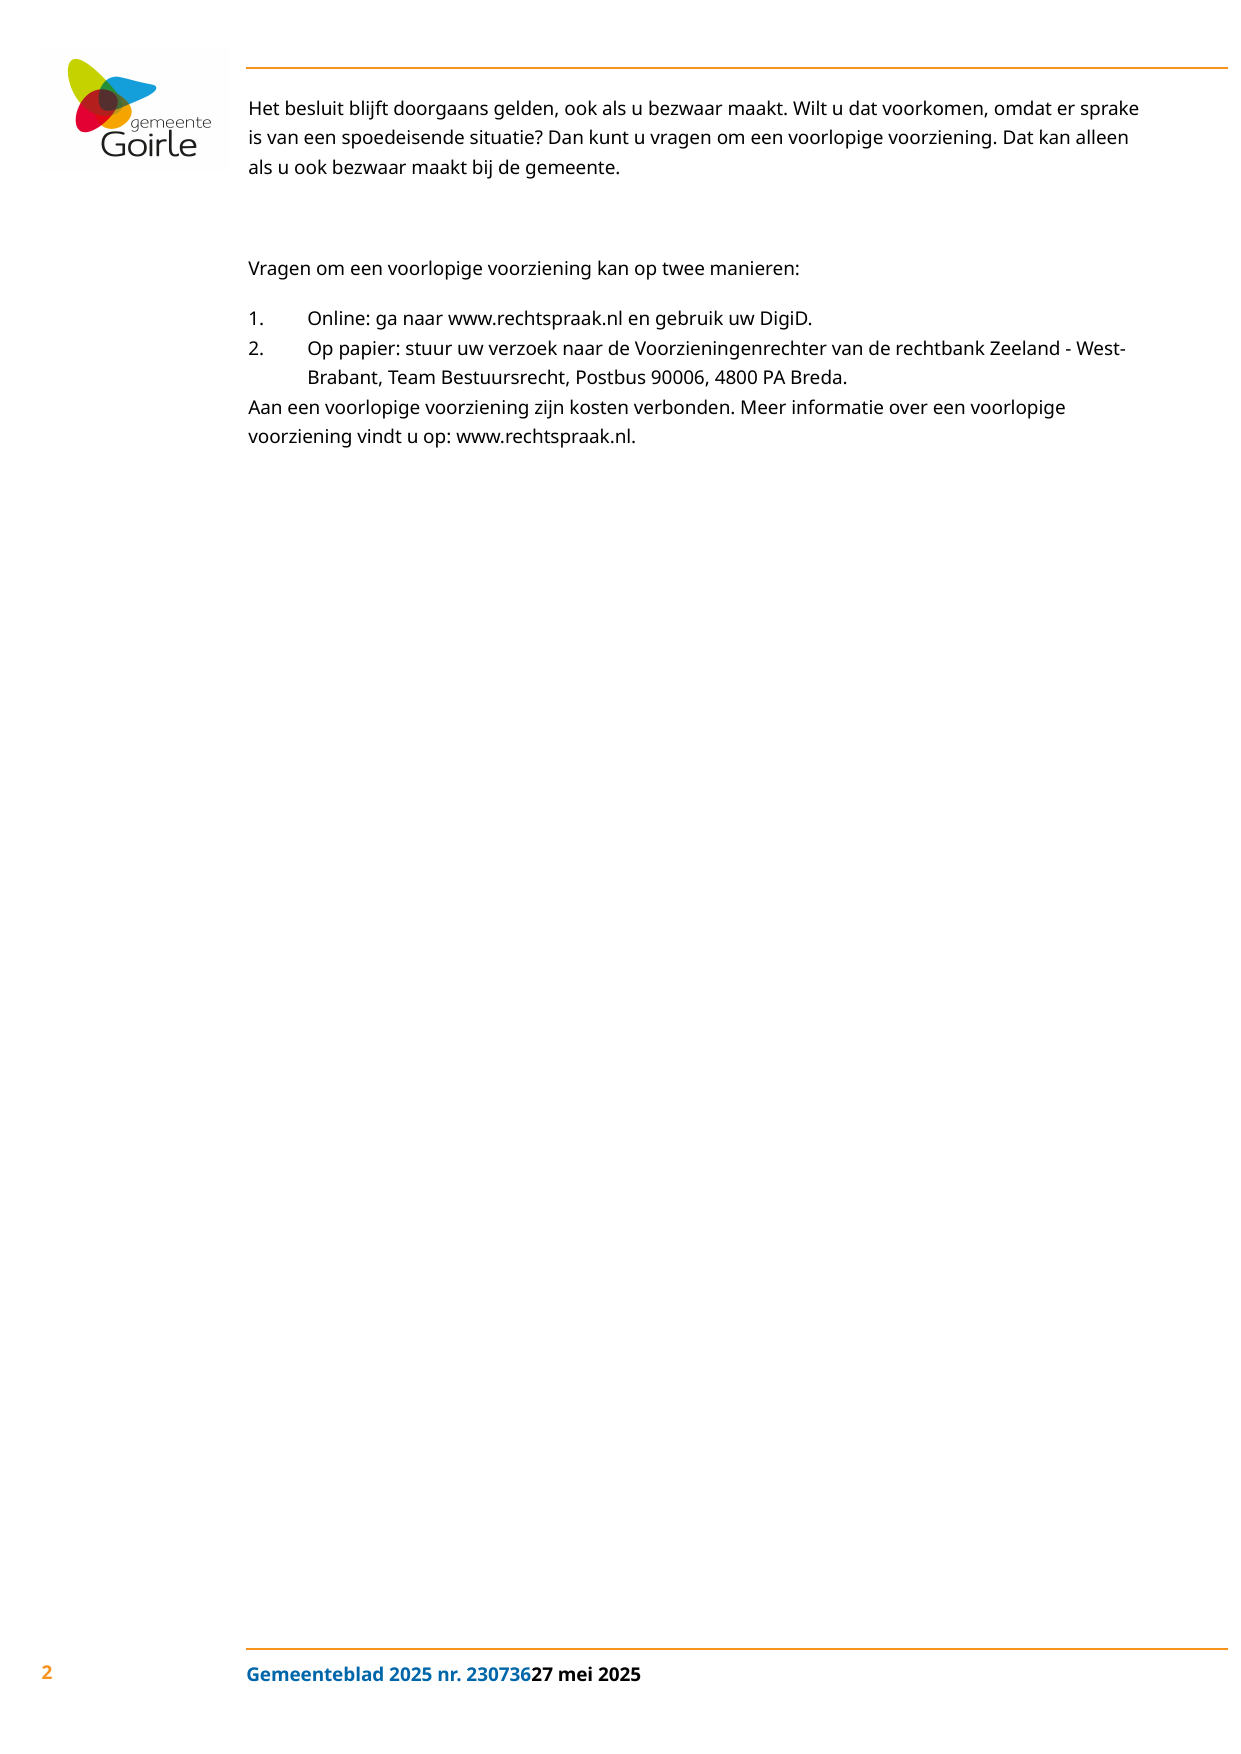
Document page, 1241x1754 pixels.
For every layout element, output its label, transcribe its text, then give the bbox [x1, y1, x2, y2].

text Vragen om een voorlopige voorziening kan op twee manieren: [248, 255, 1152, 281]
text Het besluit blijft doorgaans gelden, ook als u bezwaar maakt. Wilt u dat voorkomen, omdat er sprake is van een spoedeisende situatie? Dan kunt u vragen om een voorlopige voorziening. Dat kan alleen als u ook bezwaar maakt bij de gemeente. [248, 95, 1152, 180]
text Aan een voorlopige voorziening zijn kosten verbonden. Meer informatie over een voorlopige voorziening vindt u op: www.rechtspraak.nl. [248, 394, 1152, 449]
picture [41, 47, 231, 172]
list Online: ga naar www.rechtspraak.nl en gebruik uw DigiD. [248, 305, 1152, 331]
list Op papier: stuur uw verzoek naar de Voorzieningenrechter van de rechtbank Zeeland - West-Brabant, Team Bestuursrecht, Postbus 90006, 4800 PA Breda. [248, 335, 1152, 390]
